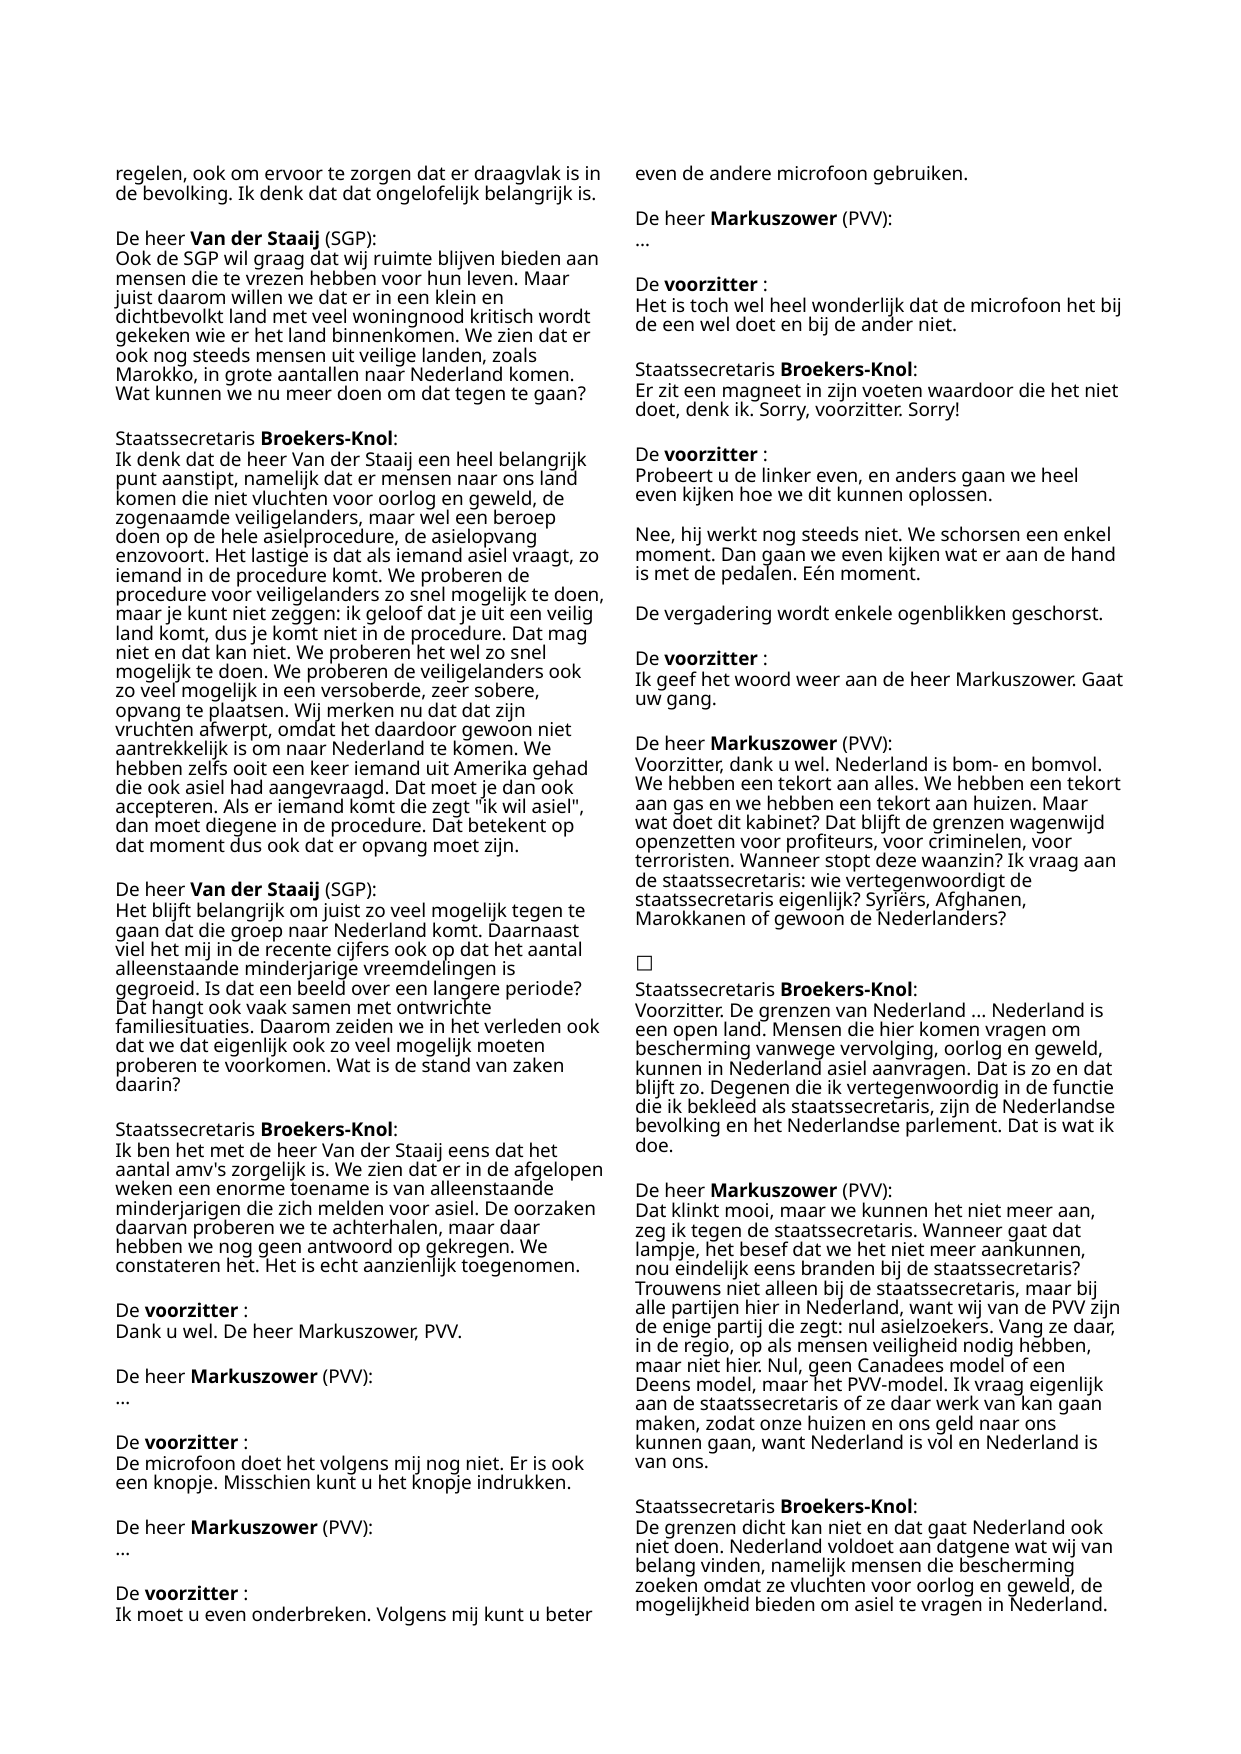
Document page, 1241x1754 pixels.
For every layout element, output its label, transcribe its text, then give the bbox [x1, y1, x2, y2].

text Probeert u de linker even, en anders gaan we heel even kijken hoe we dit kunnen oplossen. [635, 467, 1125, 506]
text De heer Markuszower (PVV): [635, 205, 1125, 231]
text De voorzitter : [635, 645, 1125, 671]
text De heer Van der Staaij (SGP): [115, 225, 605, 250]
text … [115, 1540, 605, 1559]
text Ook de SGP wil graag dat wij ruimte blijven bieden aan mensen die te vrezen hebben voor hun leven. Maar juist daarom willen we dat er in een klein en dichtbevolkt land met veel woningnood kritisch wordt gekeken wie er het land binnenkomen. We zien dat er ook nog steeds mensen uit veilige landen, zoals Marokko, in grote aantallen naar Nederland komen. Wat kunnen we nu meer doen om dat tegen te gaan? [115, 250, 605, 404]
text De heer Markuszower (PVV): [115, 1363, 605, 1389]
text Staatssecretaris Broekers-Knol: [635, 356, 1125, 382]
text Ik geef het woord weer aan de heer Markuszower. Gaat uw gang. [635, 671, 1125, 709]
text Er zit een magneet in zijn voeten waardoor die het niet doet, denk ik. Sorry, voorzitter. Sorry! [635, 382, 1125, 421]
text Nee, hij werkt nog steeds niet. We schorsen een enkel moment. Dan gaan we even kijken wat er aan de hand is met de pedalen. Eén moment. [635, 526, 1125, 584]
text De heer Markuszower (PVV): [635, 730, 1125, 756]
text De heer Markuszower (PVV): [635, 1177, 1125, 1202]
text De voorzitter : [115, 1580, 605, 1606]
text … [635, 231, 1125, 250]
text Dat klinkt mooi, maar we kunnen het niet meer aan, zeg ik tegen de staatssecretaris. Wanneer gaat dat lampje, het besef dat we het niet meer aankunnen, nou eindelijk eens branden bij de staatssecretaris? Trouwens niet alleen bij de staatssecretaris, maar bij alle partijen hier in Nederland, want wij van de PVV zijn de enige partij die zegt: nul asielzoekers. Vang ze daar, in de regio, op als mensen veiligheid nodig hebben, maar niet hier. Nul, geen Canadees model of een Deens model, maar het PVV-model. Ik vraag eigenlijk aan de staatssecretaris of ze daar werk van kan gaan maken, zodat onze huizen en ons geld naar ons kunnen gaan, want Nederland is vol en Nederland is van ons. [635, 1202, 1125, 1472]
text Het is toch wel heel wonderlijk dat de microfoon het bij de een wel doet en bij de ander niet. [635, 297, 1125, 336]
text De heer Van der Staaij (SGP): [115, 877, 605, 902]
text Ik denk dat de heer Van der Staaij een heel belangrijk punt aanstipt, namelijk dat er mensen naar ons land komen die niet vluchten voor oorlog en geweld, de zogenaamde veiligelanders, maar wel een beroep doen op de hele asielprocedure, de asielopvang enzovoort. Het lastige is dat als iemand asiel vraagt, zo iemand in de procedure komt. We proberen de procedure voor veiligelanders zo snel mogelijk te doen, maar je kunt niet zeggen: ik geloof dat je uit een veilig land komt, dus je komt niet in de procedure. Dat mag niet en dat kan niet. We proberen het wel zo snel mogelijk te doen. We proberen de veiligelanders ook zo veel mogelijk in een versoberde, zeer sobere, opvang te plaatsen. Wij merken nu dat dat zijn vruchten afwerpt, omdat het daardoor gewoon niet aantrekkelijk is om naar Nederland te komen. We hebben zelfs ooit een keer iemand uit Amerika gehad die ook asiel had aangevraagd. Dat moet je dan ook accepteren. Als er iemand komt die zegt "ik wil asiel", dan moet diegene in de procedure. Dat betekent op dat moment dus ook dat er opvang moet zijn. [115, 451, 605, 856]
text Dank u wel. De heer Markuszower, PVV. [115, 1323, 605, 1342]
text even de andere microfoon gebruiken. [635, 165, 1125, 184]
text Het blijft belangrijk om juist zo veel mogelijk tegen te gaan dat die groep naar Nederland komt. Daarnaast viel het mij in de recente cijfers ook op dat het aantal alleenstaande minderjarige vreemdelingen is gegroeid. Is dat een beeld over een langere periode? Dat hangt ook vaak samen met ontwrichte familiesituaties. Daarom zeiden we in het verleden ook dat we dat eigenlijk ook zo veel mogelijk moeten proberen te voorkomen. Wat is de stand van zaken daarin? [115, 902, 605, 1095]
text Ik moet u even onderbreken. Volgens mij kunt u beter [115, 1606, 605, 1625]
text Staatssecretaris Broekers-Knol: [115, 1116, 605, 1142]
text De vergadering wordt enkele ogenblikken geschorst. [635, 605, 1125, 624]
text Ik ben het met de heer Van der Staaij eens dat het aantal amv's zorgelijk is. We zien dat er in de afgelopen weken een enorme toename is van alleenstaande minderjarigen die zich melden voor asiel. De oorzaken daarvan proberen we te achterhalen, maar daar hebben we nog geen antwoord op gekregen. We constateren het. Het is echt aanzienlijk toegenomen. [115, 1142, 605, 1277]
text De voorzitter : [635, 271, 1125, 297]
text … [115, 1389, 605, 1408]
text De heer Markuszower (PVV): [115, 1514, 605, 1540]
text De voorzitter : [115, 1429, 605, 1455]
text Staatssecretaris Broekers-Knol: [635, 1493, 1125, 1519]
text Staatssecretaris Broekers-Knol: [115, 425, 605, 451]
text De voorzitter : [115, 1297, 605, 1323]
text De microfoon doet het volgens mij nog niet. Er is ook een knopje. Misschien kunt u het knopje indrukken. [115, 1455, 605, 1493]
text ⬜ [635, 950, 1125, 976]
text De voorzitter : [635, 441, 1125, 467]
text De grenzen dicht kan niet en dat gaat Nederland ook niet doen. Nederland voldoet aan datgene wat wij van belang vinden, namelijk mensen die bescherming zoeken omdat ze vluchten voor oorlog en geweld, de mogelijkheid bieden om asiel te vragen in Nederland. [635, 1519, 1125, 1615]
text Staatssecretaris Broekers-Knol: [635, 976, 1125, 1002]
text regelen, ook om ervoor te zorgen dat er draagvlak is in de bevolking. Ik denk dat dat ongelofelijk belangrijk is. [115, 165, 605, 204]
text Voorzitter, dank u wel. Nederland is bom- en bomvol. We hebben een tekort aan alles. We hebben een tekort aan gas en we hebben een tekort aan huizen. Maar wat doet dit kabinet? Dat blijft de grenzen wagenwijd openzetten voor profiteurs, voor criminelen, voor terroristen. Wanneer stopt deze waanzin? Ik vraag aan de staatssecretaris: wie vertegenwoordigt de staatssecretaris eigenlijk? Syriërs, Afghanen, Marokkanen of gewoon de Nederlanders? [635, 756, 1125, 929]
text Voorzitter. De grenzen van Nederland ... Nederland is een open land. Mensen die hier komen vragen om bescherming vanwege vervolging, oorlog en geweld, kunnen in Nederland asiel aanvragen. Dat is zo en dat blijft zo. Degenen die ik vertegenwoordig in de functie die ik bekleed als staatssecretaris, zijn de Nederlandse bevolking en het Nederlandse parlement. Dat is wat ik doe. [635, 1002, 1125, 1156]
